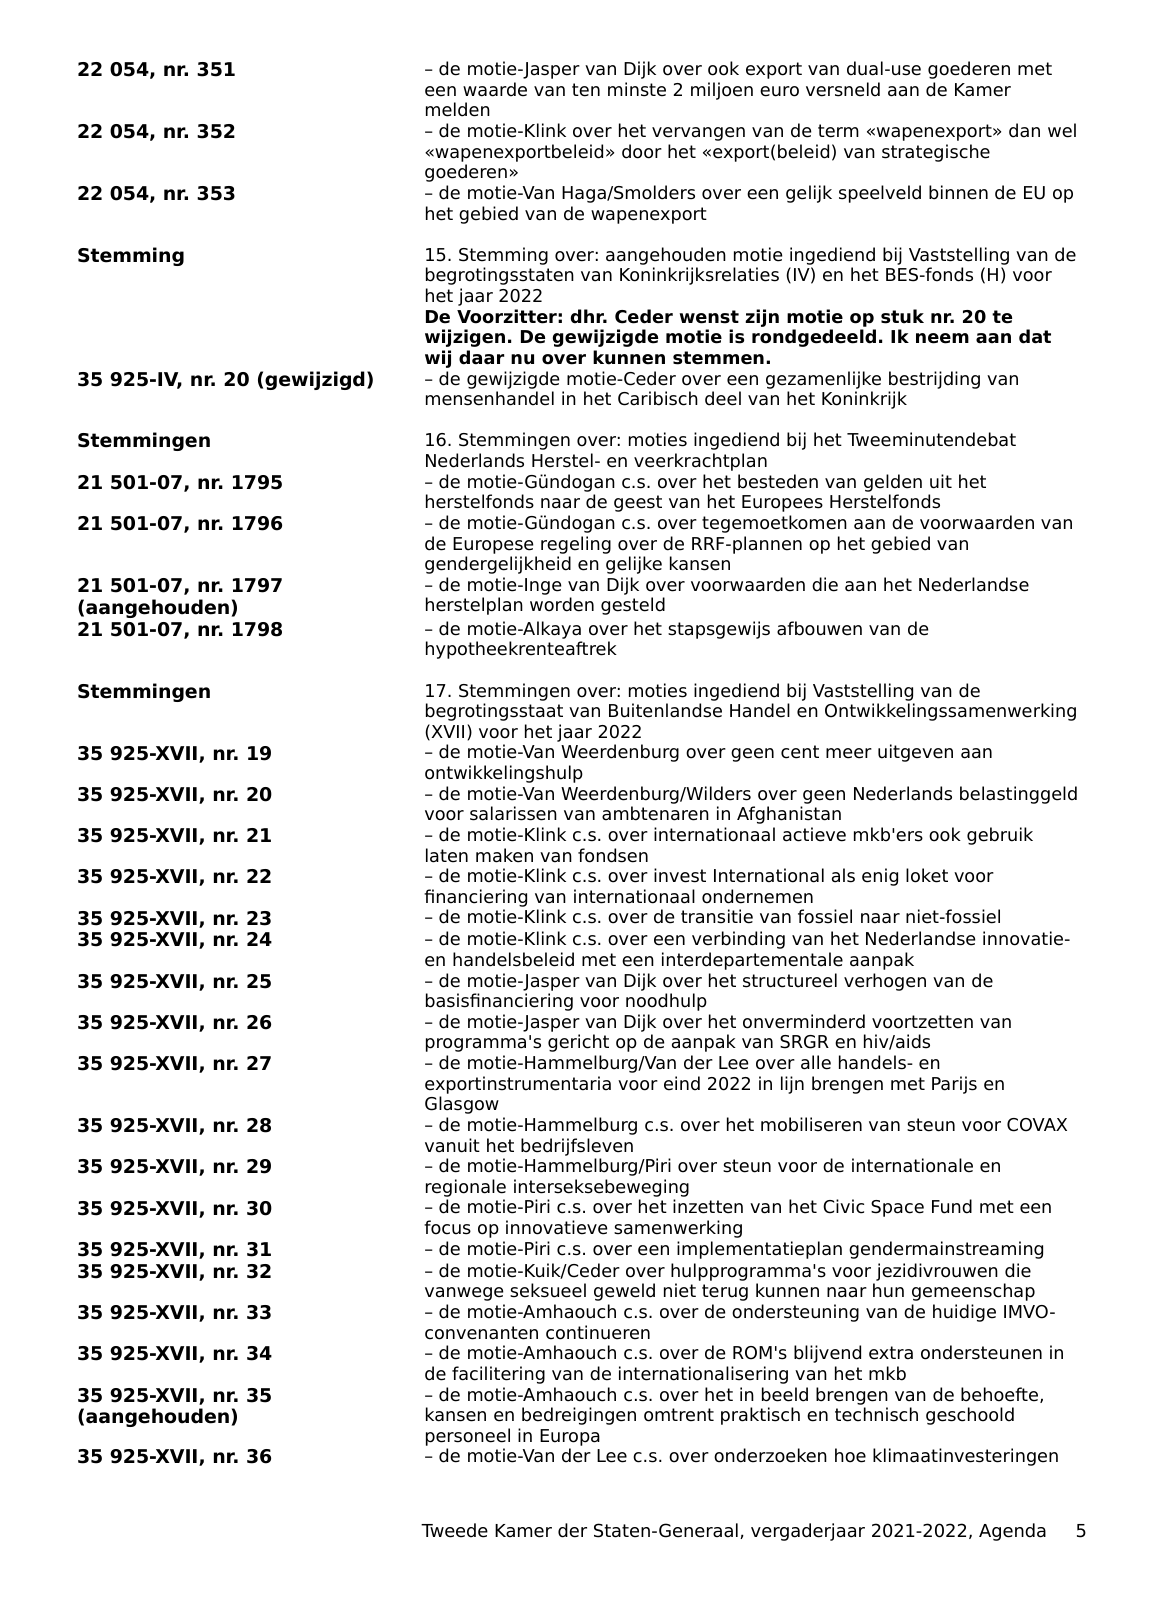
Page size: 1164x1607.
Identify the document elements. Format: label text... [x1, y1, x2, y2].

table_cell [401, 369, 418, 410]
table_cell – de motie-Hammelburg/Van der Lee over alle handels- en exportinstrumentaria voor eind 2022 in lijn brengen met Parijs en Glasgow [418, 1053, 1087, 1115]
table_cell [401, 619, 418, 660]
table_cell 35 925-XVII, nr. 27 [77, 1053, 401, 1115]
table_cell [401, 224, 418, 245]
table_cell 35 925-XVII, nr. 36 [77, 1446, 401, 1468]
table_cell – de motie-Van Weerdenburg over geen cent meer uitgeven aan ontwikkelingshulp [418, 743, 1087, 784]
table_cell [418, 224, 1087, 245]
table_cell 21 501-07, nr. 1797 (aangehouden) [77, 575, 401, 619]
table_cell 35 925-XVII, nr. 24 [77, 929, 401, 971]
table_cell – de motie-Amhaouch c.s. over de ROM's blijvend extra ondersteunen in de facilitering van de internationalisering van het mkb [418, 1343, 1087, 1384]
table_cell – de motie-Hammelburg/Piri over steun voor de internationale en regionale interseksebeweging [418, 1156, 1087, 1197]
table_cell [401, 513, 418, 575]
table_cell – de motie-Inge van Dijk over voorwaarden die aan het Nederlandse herstelplan worden gesteld [418, 575, 1087, 619]
table_cell 21 501-07, nr. 1796 [77, 513, 401, 575]
table_cell 22 054, nr. 351 [77, 59, 401, 121]
table_cell [401, 1261, 418, 1302]
table_cell 21 501-07, nr. 1798 [77, 619, 401, 660]
table_cell [401, 660, 418, 681]
table_cell [418, 660, 1087, 681]
table_cell 15. Stemming over: aangehouden motie ingediend bij Vaststelling van de begrotingsstaten van Koninkrijksrelaties (IV) en het BES-fonds (H) voor het jaar 2022 [418, 245, 1087, 307]
table_cell [401, 183, 418, 224]
table_cell – de motie-Gündogan c.s. over het besteden van gelden uit het herstelfonds naar de geest van het Europees Herstelfonds [418, 472, 1087, 513]
table_cell [77, 307, 401, 368]
table_cell 35 925-XVII, nr. 26 [77, 1012, 401, 1053]
table_cell – de motie-Amhaouch c.s. over het in beeld brengen van de behoefte, kansen en bedreigingen omtrent praktisch en technisch geschoold personeel in Europa [418, 1385, 1087, 1446]
table_cell – de motie-Kuik/Ceder over hulpprogramma's voor jezidivrouwen die vanwege seksueel geweld niet terug kunnen naar hun gemeenschap [418, 1261, 1087, 1302]
table_cell [401, 245, 418, 307]
table_cell [401, 866, 418, 907]
table_cell [401, 1053, 418, 1115]
table_cell 35 925-XVII, nr. 21 [77, 825, 401, 866]
table_cell – de motie-Alkaya over het stapsgewijs afbouwen van de hypotheekrenteaftrek [418, 619, 1087, 660]
table_cell 35 925-XVII, nr. 28 [77, 1115, 401, 1156]
table_cell [401, 1385, 418, 1446]
table_cell – de motie-Klink over het vervangen van de term «wapenexport» dan wel «wapenexportbeleid» door het «export(beleid) van strategische goederen» [418, 121, 1087, 183]
table_cell 16. Stemmingen over: moties ingediend bij het Tweeminutendebat Nederlands Herstel- en veerkrachtplan [418, 430, 1087, 472]
table_cell [401, 825, 418, 866]
table_cell – de motie-Klink c.s. over een verbinding van het Nederlandse innovatie- en handelsbeleid met een interdepartementale aanpak [418, 929, 1087, 971]
table_cell 35 925-XVII, nr. 30 [77, 1198, 401, 1239]
table_cell 21 501-07, nr. 1795 [77, 472, 401, 513]
table_cell [401, 410, 418, 430]
table_cell – de motie-Klink c.s. over invest International als enig loket voor financiering van internationaal ondernemen [418, 866, 1087, 907]
table_cell [401, 59, 418, 121]
table_cell [401, 971, 418, 1012]
table_cell – de motie-Amhaouch c.s. over de ondersteuning van de huidige IMVO-convenanten continueren [418, 1302, 1087, 1343]
table_cell 35 925-XVII, nr. 33 [77, 1302, 401, 1343]
table_cell 35 925-XVII, nr. 31 [77, 1239, 401, 1261]
table_cell 35 925-XVII, nr. 32 [77, 1261, 401, 1302]
table_cell [401, 121, 418, 183]
table_cell [401, 1446, 418, 1468]
table_cell – de motie-Jasper van Dijk over het onverminderd voortzetten van programma's gericht op de aanpak van SRGR en hiv/aids [418, 1012, 1087, 1053]
table_cell – de motie-Jasper van Dijk over het structureel verhogen van de basisfinanciering voor noodhulp [418, 971, 1087, 1012]
table_cell [401, 784, 418, 825]
table_cell 35 925-XVII, nr. 22 [77, 866, 401, 907]
table_cell [401, 1198, 418, 1239]
table_cell [401, 681, 418, 742]
table_cell 35 925-XVII, nr. 20 [77, 784, 401, 825]
table_cell 17. Stemmingen over: moties ingediend bij Vaststelling van de begrotingsstaat van Buitenlandse Handel en Ontwikkelingssamenwerking (XVII) voor het jaar 2022 [418, 681, 1087, 742]
table_cell – de motie-Piri c.s. over het inzetten van het Civic Space Fund met een focus op innovatieve samenwerking [418, 1198, 1087, 1239]
table_cell Stemming [77, 245, 401, 307]
table_cell De Voorzitter: dhr. Ceder wenst zijn motie op stuk nr. 20 te wijzigen. De gewijzigde motie is rondgedeeld. Ik neem aan dat wij daar nu over kunnen stemmen. [418, 307, 1087, 368]
table_cell [401, 1239, 418, 1261]
table_cell 35 925-IV, nr. 20 (gewijzigd) [77, 369, 401, 410]
table_cell 35 925-XVII, nr. 19 [77, 743, 401, 784]
table_cell – de motie-Van Weerdenburg/Wilders over geen Nederlands belastinggeld voor salarissen van ambtenaren in Afghanistan [418, 784, 1087, 825]
table_cell 35 925-XVII, nr. 23 [77, 908, 401, 929]
table_cell [401, 1012, 418, 1053]
table_cell – de motie-Klink c.s. over de transitie van fossiel naar niet-fossiel [418, 908, 1087, 929]
table_cell [401, 1343, 418, 1384]
table_cell [401, 908, 418, 929]
table_cell [77, 410, 401, 430]
table_cell – de motie-Van der Lee c.s. over onderzoeken hoe klimaatinvesteringen [418, 1446, 1087, 1468]
table_cell [401, 1115, 418, 1156]
table_cell Stemmingen [77, 681, 401, 742]
table_cell [77, 660, 401, 681]
table_cell 35 925-XVII, nr. 35 (aangehouden) [77, 1385, 401, 1446]
table_cell 22 054, nr. 352 [77, 121, 401, 183]
table_cell – de motie-Jasper van Dijk over ook export van dual-use goederen met een waarde van ten minste 2 miljoen euro versneld aan de Kamer melden [418, 59, 1087, 121]
table_cell [401, 743, 418, 784]
table_cell [401, 1302, 418, 1343]
table_cell [401, 307, 418, 368]
table_cell [401, 472, 418, 513]
table_cell [401, 929, 418, 971]
table_cell 35 925-XVII, nr. 25 [77, 971, 401, 1012]
table_cell – de motie-Van Haga/Smolders over een gelijk speelveld binnen de EU op het gebied van de wapenexport [418, 183, 1087, 224]
table_cell – de motie-Gündogan c.s. over tegemoetkomen aan de voorwaarden van de Europese regeling over de RRF-plannen op het gebied van gendergelijkheid en gelijke kansen [418, 513, 1087, 575]
table_cell [77, 224, 401, 245]
table_cell [418, 410, 1087, 430]
table_cell 22 054, nr. 353 [77, 183, 401, 224]
table_cell 35 925-XVII, nr. 29 [77, 1156, 401, 1197]
table_cell [401, 1156, 418, 1197]
table_cell 35 925-XVII, nr. 34 [77, 1343, 401, 1384]
table_cell – de motie-Klink c.s. over internationaal actieve mkb'ers ook gebruik laten maken van fondsen [418, 825, 1087, 866]
table_cell – de gewijzigde motie-Ceder over een gezamenlijke bestrijding van mensenhandel in het Caribisch deel van het Koninkrijk [418, 369, 1087, 410]
table_cell – de motie-Hammelburg c.s. over het mobiliseren van steun voor COVAX vanuit het bedrijfsleven [418, 1115, 1087, 1156]
table_cell [401, 430, 418, 472]
table_cell – de motie-Piri c.s. over een implementatieplan gendermainstreaming [418, 1239, 1087, 1261]
table_cell Stemmingen [77, 430, 401, 472]
table_cell [401, 575, 418, 619]
